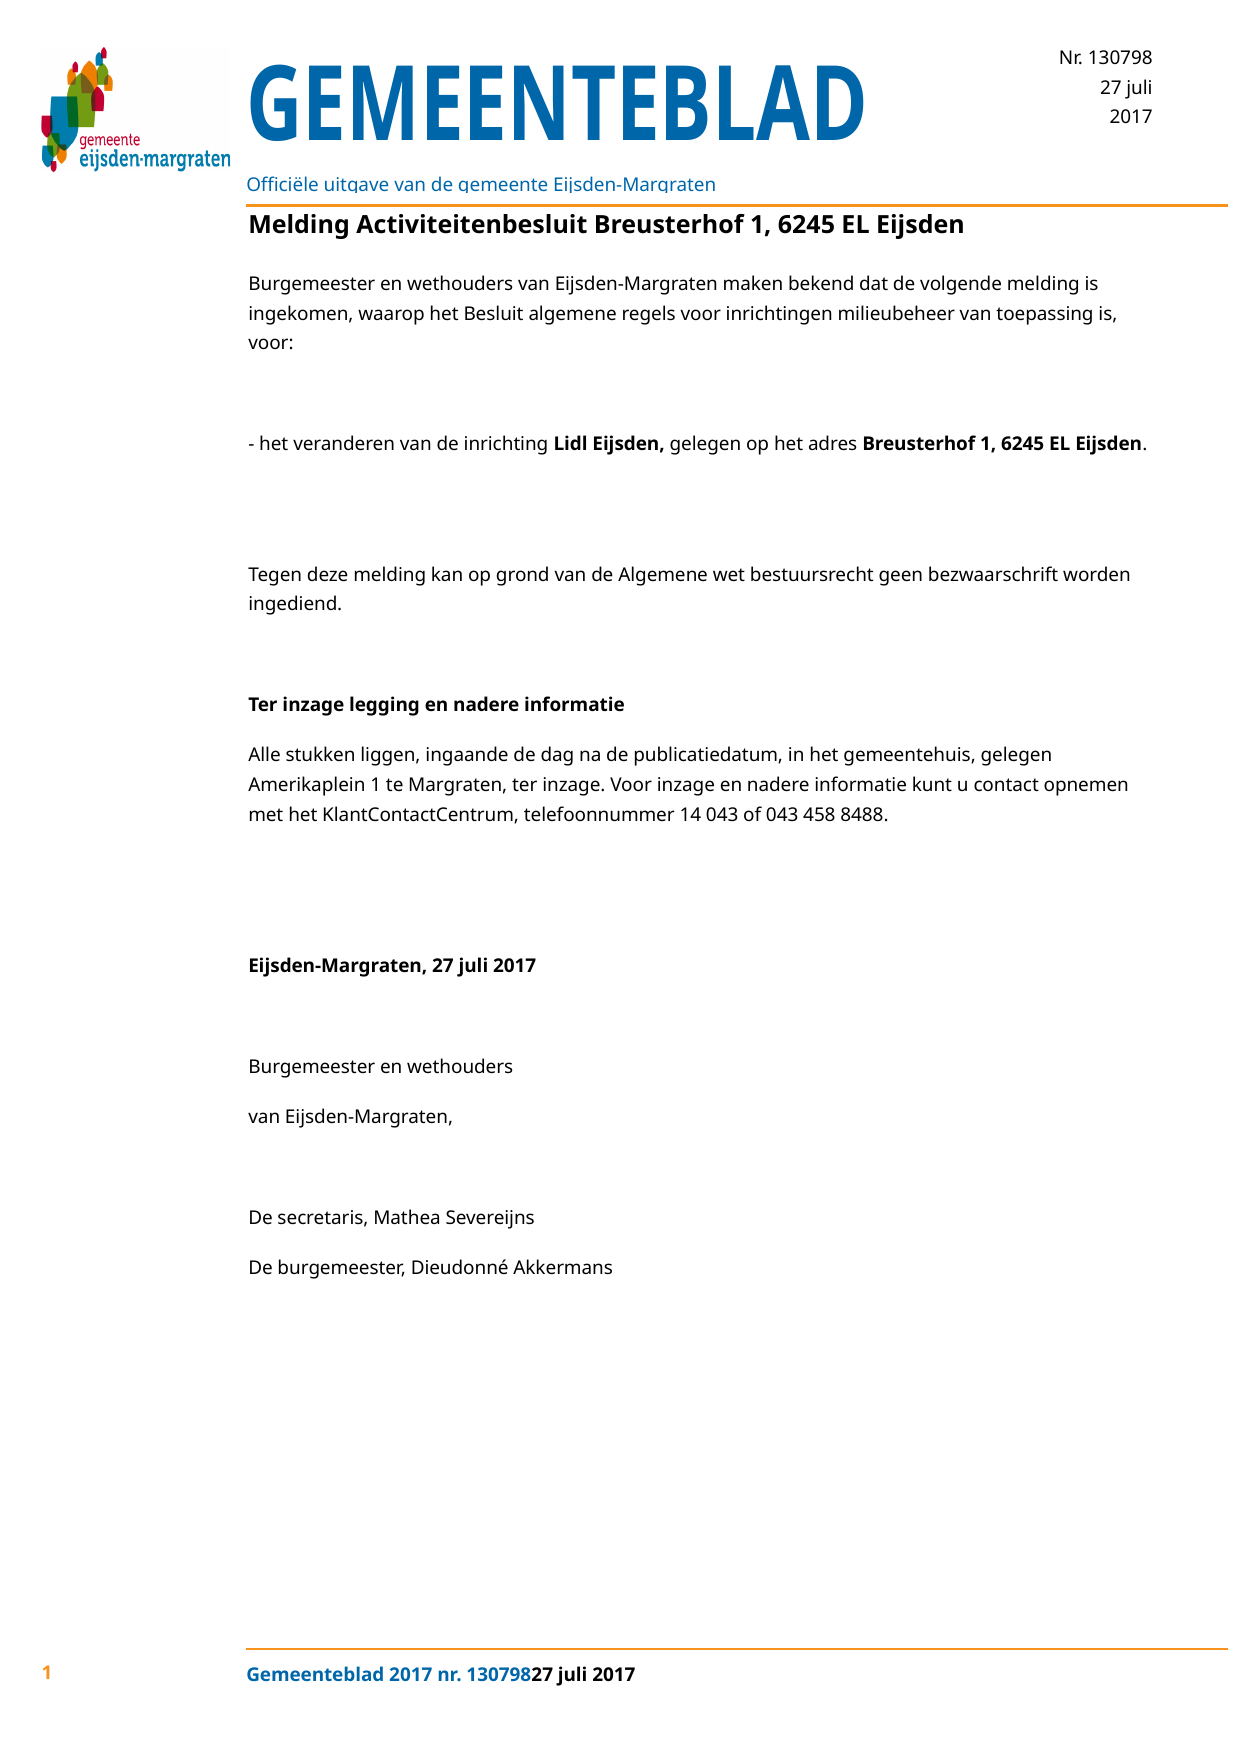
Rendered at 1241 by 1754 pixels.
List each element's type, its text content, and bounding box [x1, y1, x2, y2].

text Tegen deze melding kan op grond van de Algemene wet bestuursrecht geen bezwaarschrift worden ingediend. [248, 561, 1152, 616]
text Melding Activiteitenbesluit Breusterhof 1, 6245 EL Eijsden [248, 207, 1152, 241]
text van Eijsden-Margraten, [248, 1103, 1152, 1129]
text Burgemeester en wethouders [248, 1053, 1152, 1078]
text Eijsden-Margraten, 27 juli 2017 [248, 952, 1152, 978]
text De secretaris, Mathea Severeijns [248, 1204, 1152, 1230]
text - het veranderen van de inrichting Lidl Eijsden, gelegen op het adres Breusterhof 1, 6245 EL Eijsden. [248, 430, 1152, 456]
text Alle stukken liggen, ingaande de dag na de publicatiedatum, in het gemeentehuis, gelegen Amerikaplein 1 te Margraten, ter inzage. Voor inzage en nadere informatie kunt u contact opnemen met het KlantContactCentrum, telefoonnummer 14 043 of 043 458 8488. [248, 742, 1152, 826]
text Burgemeester en wethouders van Eijsden-Margraten maken bekend dat de volgende melding is ingekomen, waarop het Besluit algemene regels voor inrichtingen milieubeheer van toepassing is, voor: [248, 270, 1152, 355]
picture [41, 47, 231, 172]
text De burgemeester, Dieudonné Akkermans [248, 1254, 1152, 1280]
text Ter inzage legging en nadere informatie [248, 691, 1152, 717]
